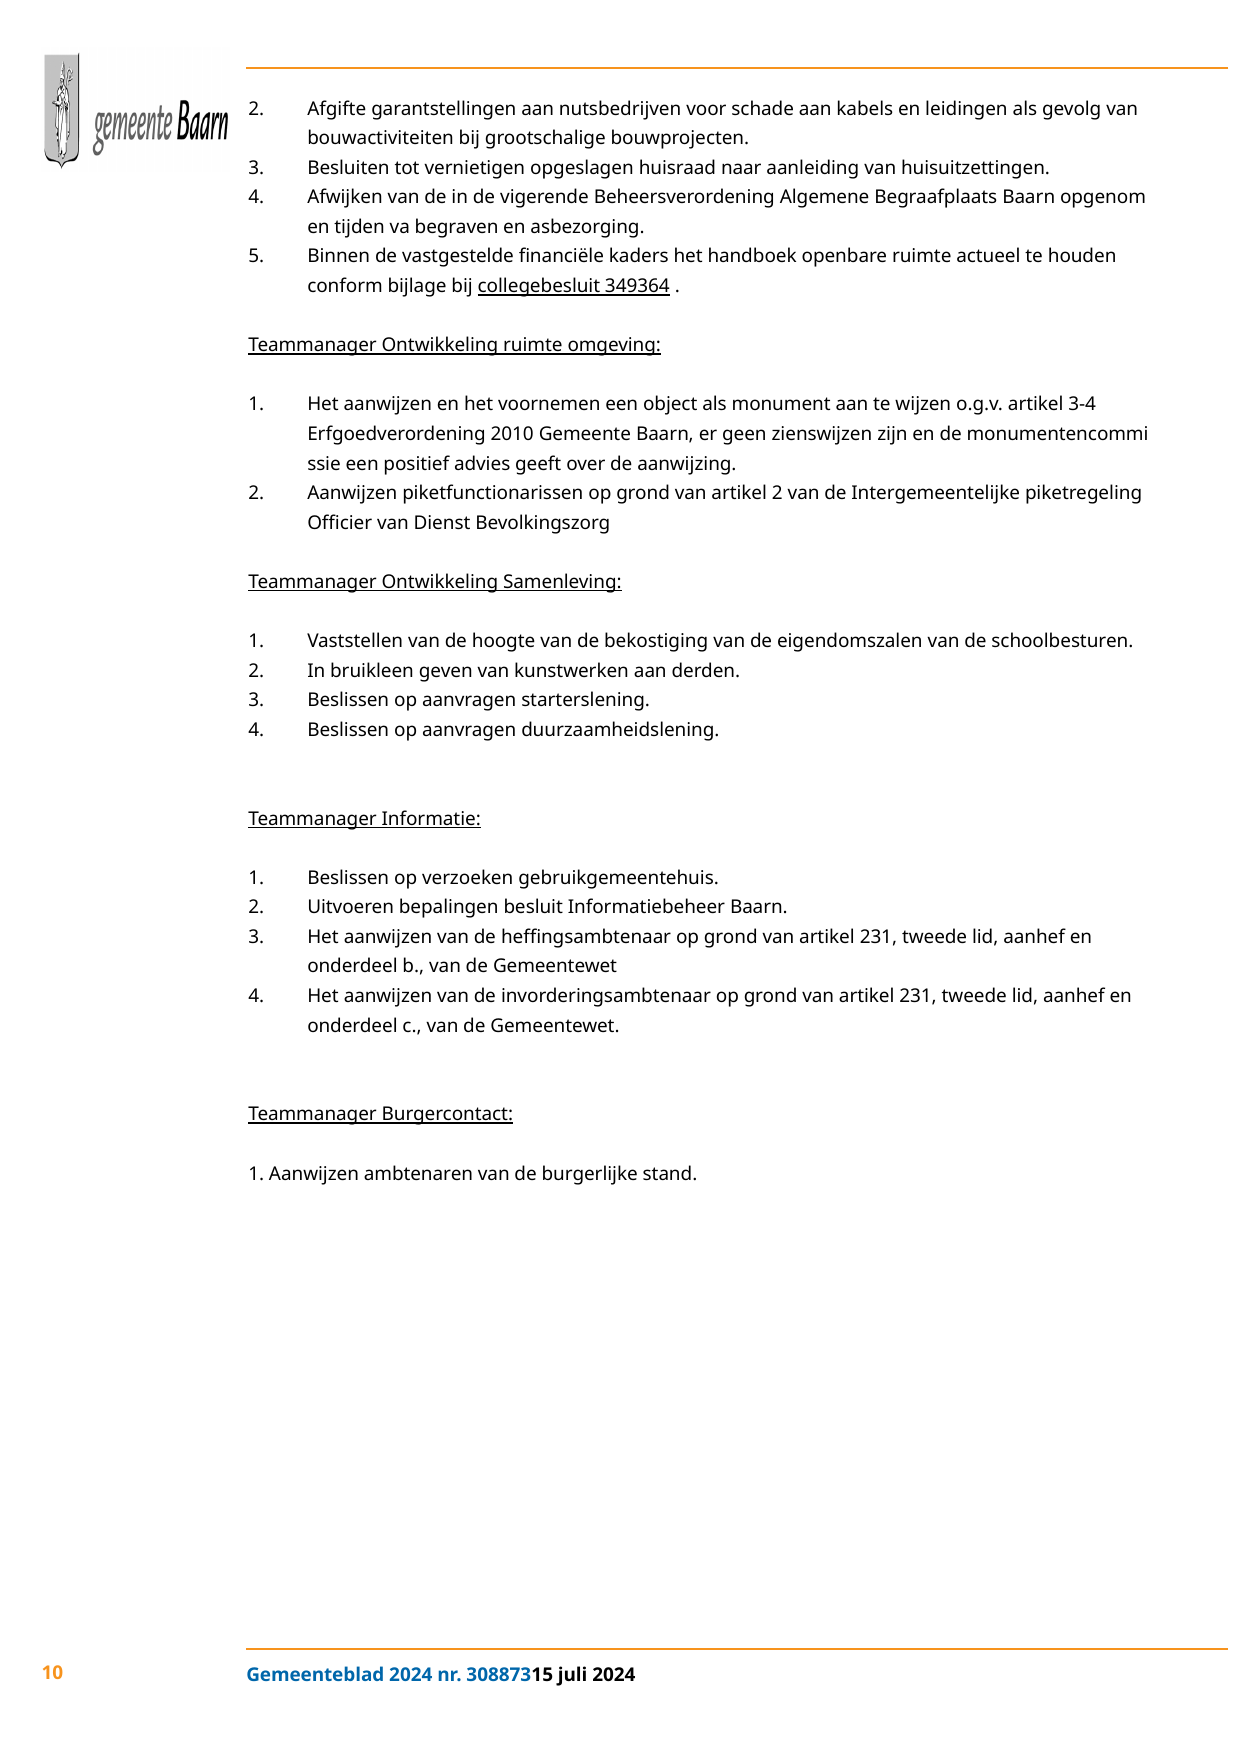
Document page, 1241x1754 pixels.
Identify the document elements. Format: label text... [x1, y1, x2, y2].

list In bruikleen geven van kunstwerken aan derden. [248, 657, 1152, 683]
list Het aanwijzen en het voornemen een object als monument aan te wijzen o.g.v. artikel 3-4 Erfgoedverordening 2010 Gemeente Baarn, er geen zienswijzen zijn en de monumentencommissie een positief advies geeft over de aanwijzing. [248, 391, 1152, 476]
list Beslissen op verzoeken gebruikgemeentehuis. [248, 864, 1152, 890]
list Beslissen op aanvragen duurzaamheidslening. [248, 716, 1152, 742]
list Besluiten tot vernietigen opgeslagen huisraad naar aanleiding van huisuitzettingen. [248, 154, 1152, 180]
list Het aanwijzen van de heffingsambtenaar op grond van artikel 231, tweede lid, aanhef en onderdeel b., van de Gemeentewet [248, 923, 1152, 978]
list Uitvoeren bepalingen besluit Informatiebeheer Baarn. [248, 893, 1152, 919]
list Beslissen op aanvragen starterslening. [248, 686, 1152, 712]
list Aanwijzen piketfunctionarissen op grond van artikel 2 van de Intergemeentelijke piketregeling Officier van Dienst Bevolkingszorg [248, 479, 1152, 535]
text Teammanager Ontwikkeling ruimte omgeving: [248, 331, 1152, 357]
list Afgifte garantstellingen aan nutsbedrijven voor schade aan kabels en leidingen als gevolg van bouwactiviteiten bij grootschalige bouwprojecten. [248, 95, 1152, 150]
text 1. Aanwijzen ambtenaren van de burgerlijke stand. [248, 1160, 1152, 1186]
text Teammanager Ontwikkeling Samenleving: [248, 568, 1152, 594]
text Teammanager Burgercontact: [248, 1101, 1152, 1126]
list Binnen de vastgestelde financiële kaders het handboek openbare ruimte actueel te houden conform bijlage bij collegebesluit 349364 . [248, 243, 1152, 298]
text Teammanager Informatie: [248, 805, 1152, 831]
list Afwijken van de in de vigerende Beheersverordening Algemene Begraafplaats Baarn opgenomen tijden va begraven en asbezorging. [248, 183, 1152, 239]
list Het aanwijzen van de invorderingsambtenaar op grond van artikel 231, tweede lid, aanhef en onderdeel c., van de Gemeentewet. [248, 982, 1152, 1038]
picture [41, 47, 231, 172]
list Vaststellen van de hoogte van de bekostiging van de eigendomszalen van de schoolbesturen. [248, 627, 1152, 653]
